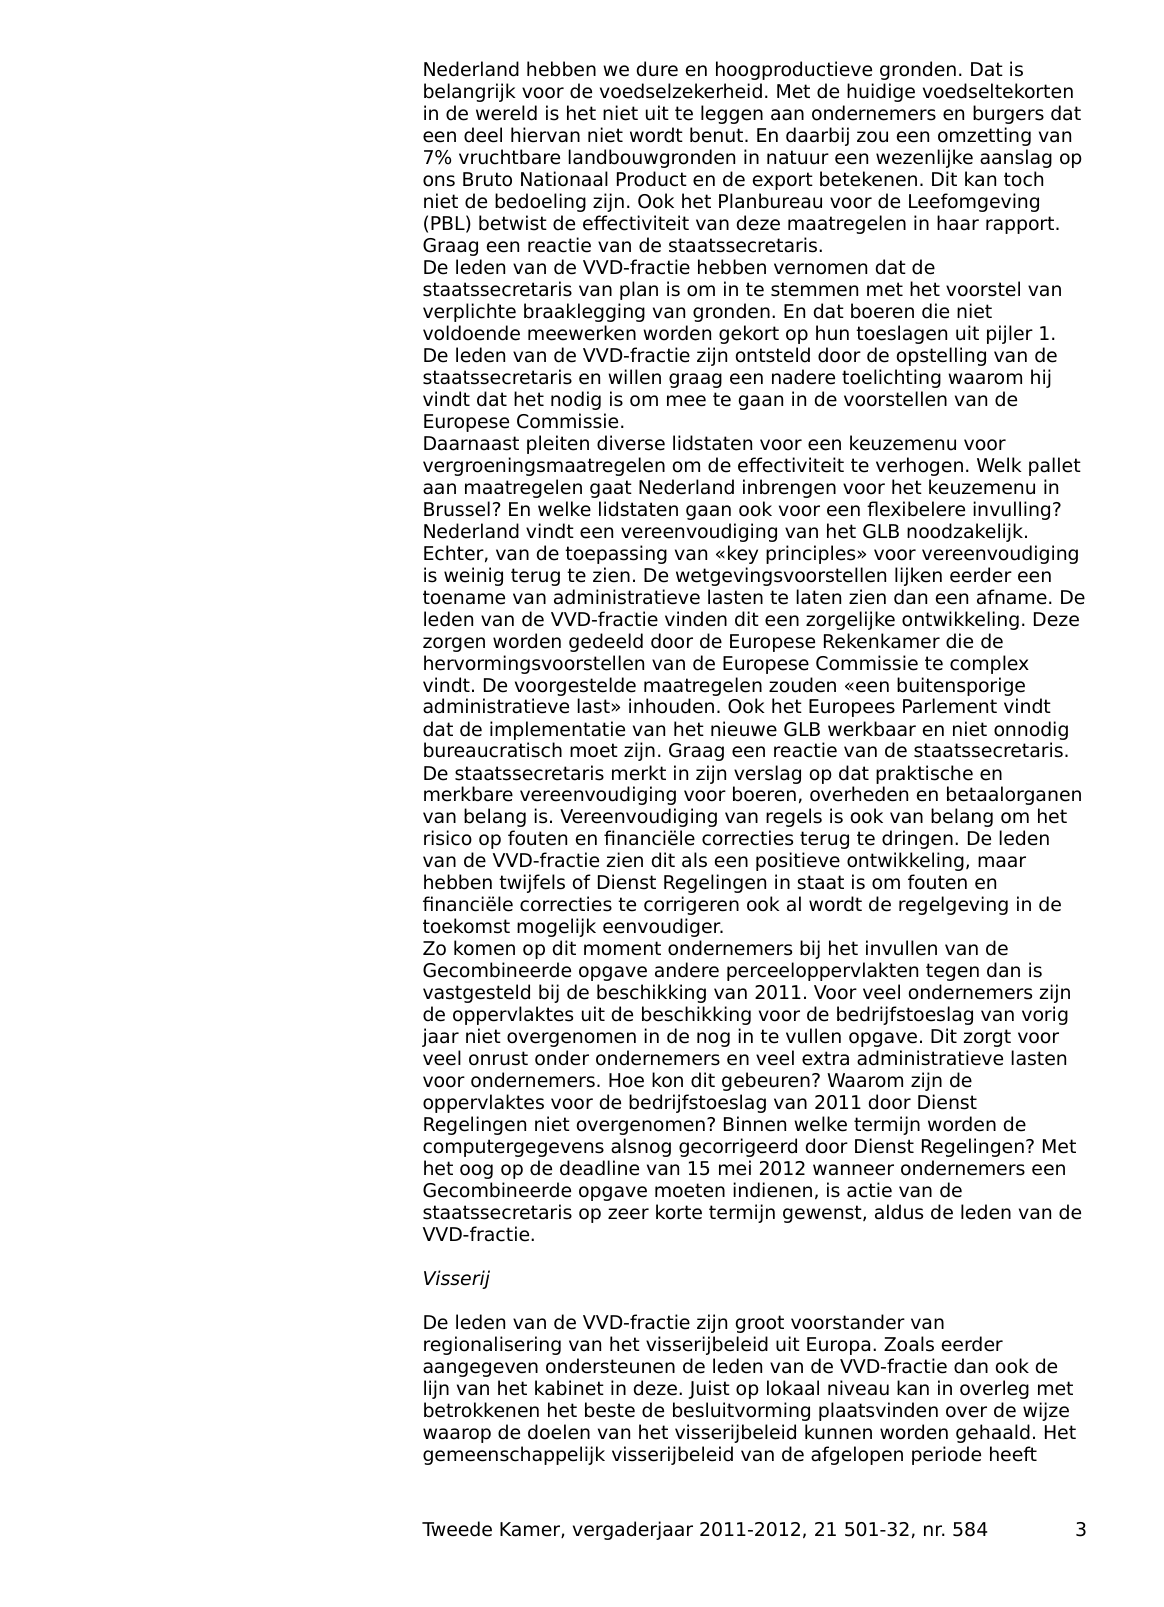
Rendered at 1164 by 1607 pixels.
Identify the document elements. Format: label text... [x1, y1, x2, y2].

text Nederland hebben we dure en hoogproductieve gronden. Dat is belangrijk voor de voedselzekerheid. Met de huidige voedseltekorten in de wereld is het niet uit te leggen aan ondernemers en burgers dat een deel hiervan niet wordt benut. En daarbij zou een omzetting van 7% vruchtbare landbouwgronden in natuur een wezenlijke aanslag op ons Bruto Nationaal Product en de export betekenen. Dit kan toch niet de bedoeling zijn. Ook het Planbureau voor de Leefomgeving (PBL) betwist de effectiviteit van deze maatregelen in haar rapport. Graag een reactie van de staatssecretaris. [422, 59, 1087, 257]
text De leden van de VVD-fractie zijn groot voorstander van regionalisering van het visserijbeleid uit Europa. Zoals eerder aangegeven ondersteunen de leden van de VVD-fractie dan ook de lijn van het kabinet in deze. Juist op lokaal niveau kan in overleg met betrokkenen het beste de besluitvorming plaatsvinden over de wijze waarop de doelen van het visserijbeleid kunnen worden gehaald. Het gemeenschappelijk visserijbeleid van de afgelopen periode heeft [422, 1312, 1087, 1466]
text Daarnaast pleiten diverse lidstaten voor een keuzemenu voor vergroeningsmaatregelen om de effectiviteit te verhogen. Welk pallet aan maatregelen gaat Nederland inbrengen voor het keuzemenu in Brussel? En welke lidstaten gaan ook voor een flexibelere invulling? [422, 433, 1087, 521]
subtitle Visserij [422, 1268, 1087, 1290]
text Zo komen op dit moment ondernemers bij het invullen van de Gecombineerde opgave andere perceeloppervlakten tegen dan is vastgesteld bij de beschikking van 2011. Voor veel ondernemers zijn de oppervlaktes uit de beschikking voor de bedrijfstoeslag van vorig jaar niet overgenomen in de nog in te vullen opgave. Dit zorgt voor veel onrust onder ondernemers en veel extra administratieve lasten voor ondernemers. Hoe kon dit gebeuren? Waarom zijn de oppervlaktes voor de bedrijfstoeslag van 2011 door Dienst Regelingen niet overgenomen? Binnen welke termijn worden de computergegevens alsnog gecorrigeerd door Dienst Regelingen? Met het oog op de deadline van 15 mei 2012 wanneer ondernemers een Gecombineerde opgave moeten indienen, is actie van de staatssecretaris op zeer korte termijn gewenst, aldus de leden van de VVD-fractie. [422, 938, 1087, 1246]
text De leden van de VVD-fractie hebben vernomen dat de staatssecretaris van plan is om in te stemmen met het voorstel van verplichte braaklegging van gronden. En dat boeren die niet voldoende meewerken worden gekort op hun toeslagen uit pijler 1. De leden van de VVD-fractie zijn ontsteld door de opstelling van de staatssecretaris en willen graag een nadere toelichting waarom hij vindt dat het nodig is om mee te gaan in de voorstellen van de Europese Commissie. [422, 257, 1087, 433]
text De staatssecretaris merkt in zijn verslag op dat praktische en merkbare vereenvoudiging voor boeren, overheden en betaalorganen van belang is. Vereenvoudiging van regels is ook van belang om het risico op fouten en financiële correcties terug te dringen. De leden van de VVD-fractie zien dit als een positieve ontwikkeling, maar hebben twijfels of Dienst Regelingen in staat is om fouten en financiële correcties te corrigeren ook al wordt de regelgeving in de toekomst mogelijk eenvoudiger. [422, 762, 1087, 938]
text Nederland vindt een vereenvoudiging van het GLB noodzakelijk. Echter, van de toepassing van «key principles» voor vereenvoudiging is weinig terug te zien. De wetgevingsvoorstellen lijken eerder een toename van administratieve lasten te laten zien dan een afname. De leden van de VVD-fractie vinden dit een zorgelijke ontwikkeling. Deze zorgen worden gedeeld door de Europese Rekenkamer die de hervormingsvoorstellen van de Europese Commissie te complex vindt. De voorgestelde maatregelen zouden «een buitensporige administratieve last» inhouden. Ook het Europees Parlement vindt dat de implementatie van het nieuwe GLB werkbaar en niet onnodig bureaucratisch moet zijn. Graag een reactie van de staatssecretaris. [422, 521, 1087, 762]
